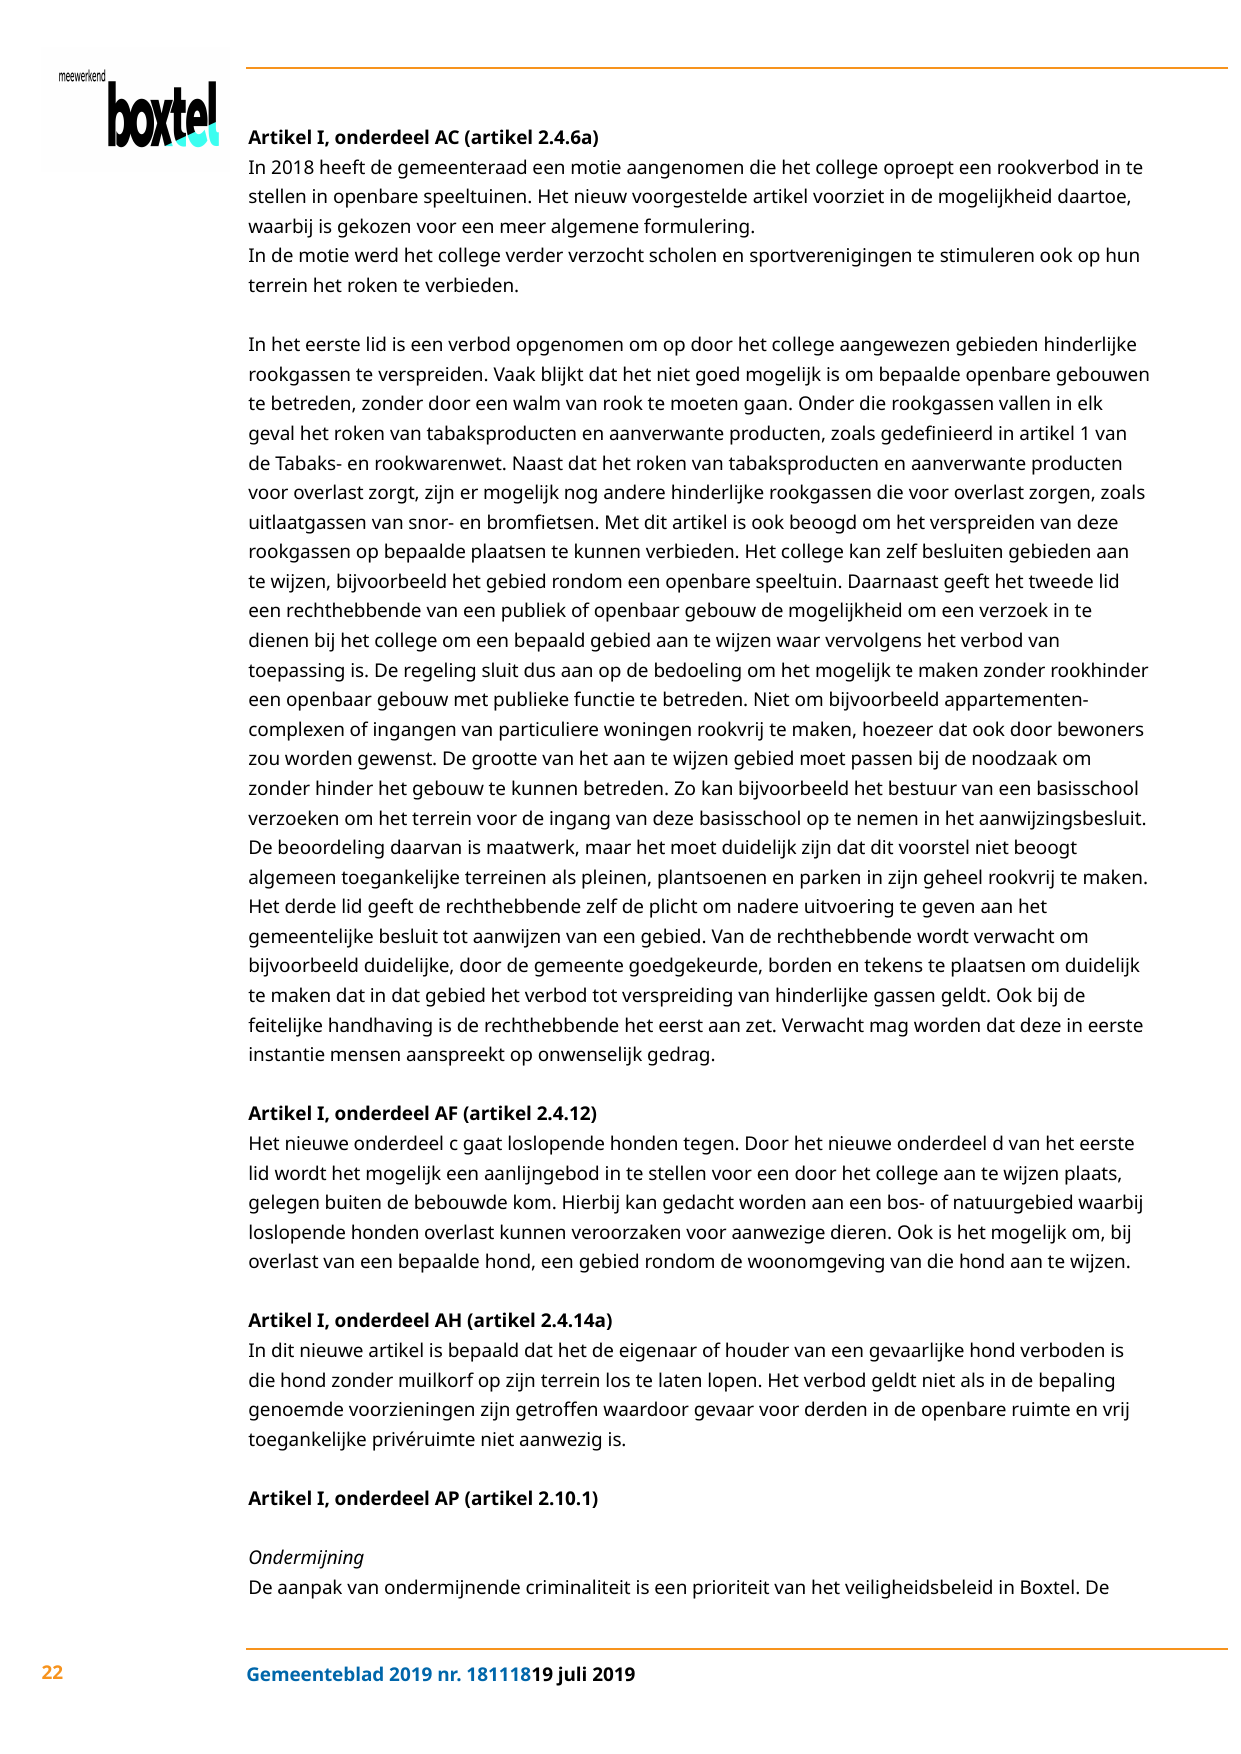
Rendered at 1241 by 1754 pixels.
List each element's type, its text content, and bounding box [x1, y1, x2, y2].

text Artikel I, onderdeel AH (artikel 2.4.14a) [248, 1308, 1152, 1333]
text In de motie werd het college verder verzocht scholen en sportverenigingen te stimuleren ook op hun terrein het roken te verbieden. [248, 243, 1152, 298]
text De aanpak van ondermijnende criminaliteit is een prioriteit van het veiligheidsbeleid in Boxtel. De [248, 1574, 1152, 1600]
text In het eerste lid is een verbod opgenomen om op door het college aangewezen gebieden hinderlijke rookgassen te verspreiden. Vaak blijkt dat het niet goed mogelijk is om bepaalde openbare gebouwen te betreden, zonder door een walm van rook te moeten gaan. Onder die rookgassen vallen in elk geval het roken van tabaksproducten en aanverwante producten, zoals gedefinieerd in artikel 1 van de Tabaks- en rookwarenwet. Naast dat het roken van tabaksproducten en aanverwante producten voor overlast zorgt, zijn er mogelijk nog andere hinderlijke rookgassen die voor overlast zorgen, zoals uitlaatgassen van snor- en bromfietsen. Met dit artikel is ook beoogd om het verspreiden van deze rookgassen op bepaalde plaatsen te kunnen verbieden. Het college kan zelf besluiten gebieden aan te wijzen, bijvoorbeeld het gebied rondom een openbare speeltuin. Daarnaast geeft het tweede lid een rechthebbende van een publiek of openbaar gebouw de mogelijkheid om een verzoek in te dienen bij het college om een bepaald gebied aan te wijzen waar vervolgens het verbod van toepassing is. De regeling sluit dus aan op de bedoeling om het mogelijk te maken zonder rookhinder een openbaar gebouw met publieke functie te betreden. Niet om bijvoorbeeld appartementen-complexen of ingangen van particuliere woningen rookvrij te maken, hoezeer dat ook door bewoners zou worden gewenst. De grootte van het aan te wijzen gebied moet passen bij de noodzaak om zonder hinder het gebouw te kunnen betreden. Zo kan bijvoorbeeld het bestuur van een basisschool verzoeken om het terrein voor de ingang van deze basisschool op te nemen in het aanwijzingsbesluit. De beoordeling daarvan is maatwerk, maar het moet duidelijk zijn dat dit voorstel niet beoogt algemeen toegankelijke terreinen als pleinen, plantsoenen en parken in zijn geheel rookvrij te maken. Het derde lid geeft de rechthebbende zelf de plicht om nadere uitvoering te geven aan het gemeentelijke besluit tot aanwijzen van een gebied. Van de rechthebbende wordt verwacht om bijvoorbeeld duidelijke, door de gemeente goedgekeurde, borden en tekens te plaatsen om duidelijk te maken dat in dat gebied het verbod tot verspreiding van hinderlijke gassen geldt. Ook bij de feitelijke handhaving is de rechthebbende het eerst aan zet. Verwacht mag worden dat deze in eerste instantie mensen aanspreekt op onwenselijk gedrag. [248, 331, 1152, 1067]
picture [41, 47, 231, 172]
text Ondermijning [248, 1544, 1152, 1570]
text In 2018 heeft de gemeenteraad een motie aangenomen die het college oproept een rookverbod in te stellen in openbare speeltuinen. Het nieuw voorgestelde artikel voorziet in de mogelijkheid daartoe, waarbij is gekozen voor een meer algemene formulering. [248, 154, 1152, 239]
text Het nieuwe onderdeel c gaat loslopende honden tegen. Door het nieuwe onderdeel d van het eerste lid wordt het mogelijk een aanlijngebod in te stellen voor een door het college aan te wijzen plaats, gelegen buiten de bebouwde kom. Hierbij kan gedacht worden aan een bos- of natuurgebied waarbij loslopende honden overlast kunnen veroorzaken voor aanwezige dieren. Ook is het mogelijk om, bij overlast van een bepaalde hond, een gebied rondom de woonomgeving van die hond aan te wijzen. [248, 1130, 1152, 1274]
text In dit nieuwe artikel is bepaald dat het de eigenaar of houder van een gevaarlijke hond verboden is die hond zonder muilkorf op zijn terrein los te laten lopen. Het verbod geldt niet als in de bepaling genoemde voorzieningen zijn getroffen waardoor gevaar voor derden in de openbare ruimte en vrij toegankelijke privéruimte niet aanwezig is. [248, 1337, 1152, 1452]
text Artikel I, onderdeel AF (artikel 2.4.12) [248, 1101, 1152, 1126]
text Artikel I, onderdeel AC (artikel 2.4.6a) [248, 124, 1152, 150]
text Artikel I, onderdeel AP (artikel 2.10.1) [248, 1485, 1152, 1511]
